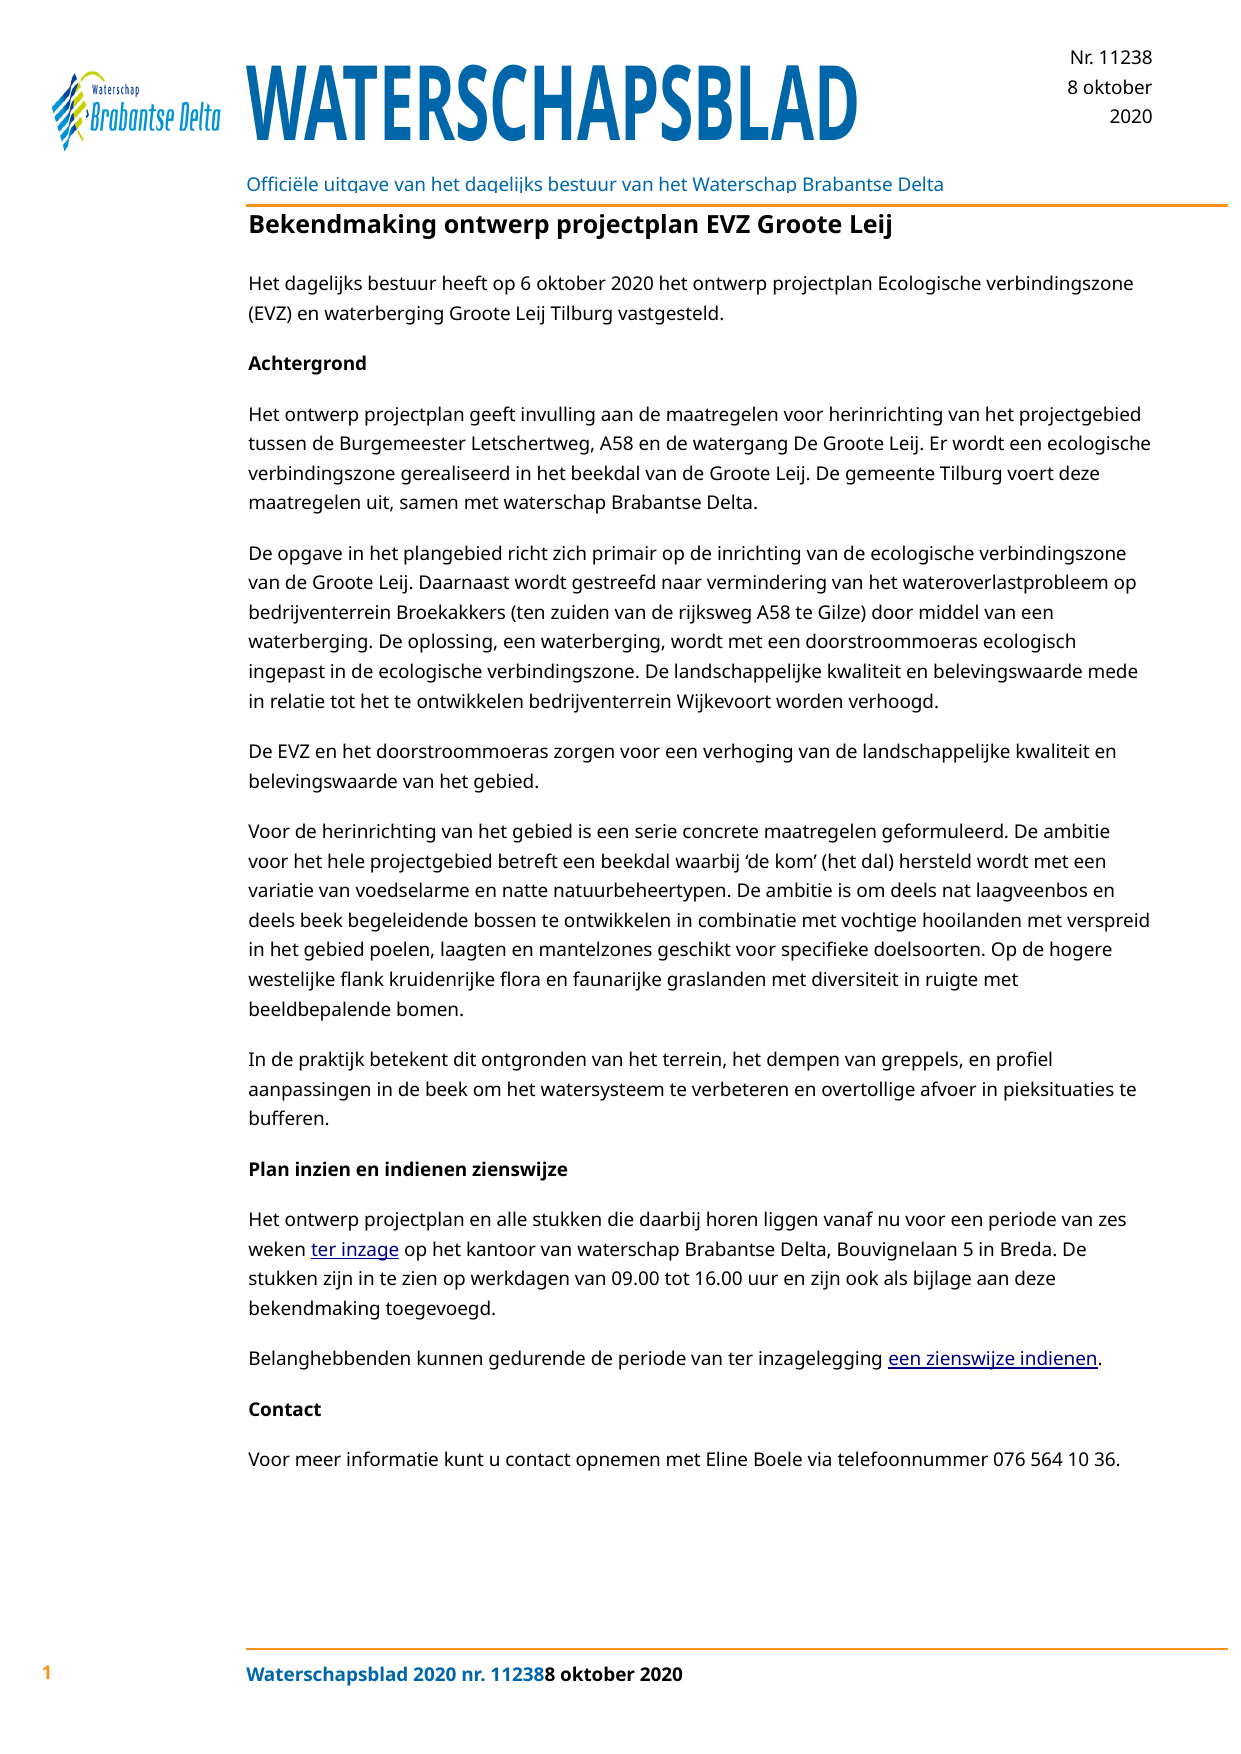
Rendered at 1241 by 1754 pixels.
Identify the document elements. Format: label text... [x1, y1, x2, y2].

text Achtergrond [248, 350, 1152, 376]
text Het dagelijks bestuur heeft op 6 oktober 2020 het ontwerp projectplan Ecologische verbindingszone (EVZ) en waterberging Groote Leij Tilburg vastgesteld. [248, 270, 1152, 326]
text Het ontwerp projectplan en alle stukken die daarbij horen liggen vanaf nu voor een periode van zes weken ter inzage op het kantoor van waterschap Brabantse Delta, Bouvignelaan 5 in Breda. De stukken zijn in te zien op werkdagen van 09.00 tot 16.00 uur en zijn ook als bijlage aan deze bekendmaking toegevoegd. [248, 1206, 1152, 1321]
text Contact [248, 1396, 1152, 1421]
text Plan inzien en indienen zienswijze [248, 1156, 1152, 1181]
text Voor meer informatie kunt u contact opnemen met Eline Boele via telefoonnummer 076 564 10 36. [248, 1446, 1152, 1472]
text In de praktijk betekent dit ontgronden van het terrein, het dempen van greppels, en profiel aanpassingen in de beek om het watersysteem te verbeteren en overtollige afvoer in pieksituaties te bufferen. [248, 1046, 1152, 1131]
text Het ontwerp projectplan geeft invulling aan de maatregelen voor herinrichting van het projectgebied tussen de Burgemeester Letschertweg, A58 en de watergang De Groote Leij. Er wordt een ecologische verbindingszone gerealiseerd in het beekdal van de Groote Leij. De gemeente Tilburg voert deze maatregelen uit, samen met waterschap Brabantse Delta. [248, 401, 1152, 515]
text De opgave in het plangebied richt zich primair op de inrichting van de ecologische verbindingszone van de Groote Leij. Daarnaast wordt gestreefd naar vermindering van het wateroverlastprobleem op bedrijventerrein Broekakkers (ten zuiden van de rijksweg A58 te Gilze) door middel van een waterberging. De oplossing, een waterberging, wordt met een doorstroommoeras ecologisch ingepast in de ecologische verbindingszone. De landschappelijke kwaliteit en belevingswaarde mede in relatie tot het te ontwikkelen bedrijventerrein Wijkevoort worden verhoogd. [248, 540, 1152, 713]
text Voor de herinrichting van het gebied is een serie concrete maatregelen geformuleerd. De ambitie voor het hele projectgebied betreft een beekdal waarbij ‘de kom’ (het dal) hersteld wordt met een variatie van voedselarme en natte natuurbeheertypen. De ambitie is om deels nat laagveenbos en deels beek begeleidende bossen te ontwikkelen in combinatie met vochtige hooilanden met verspreid in het gebied poelen, laagten en mantelzones geschikt voor specifieke doelsoorten. Op de hogere westelijke flank kruidenrijke flora en faunarijke graslanden met diversiteit in ruigte met beeldbepalende bomen. [248, 818, 1152, 1021]
text De EVZ en het doorstroommoeras zorgen voor een verhoging van de landschappelijke kwaliteit en belevingswaarde van het gebied. [248, 738, 1152, 793]
text Belanghebbenden kunnen gedurende de periode van ter inzagelegging een zienswijze indienen. [248, 1345, 1152, 1371]
picture [41, 47, 231, 172]
text Bekendmaking ontwerp projectplan EVZ Groote Leij [248, 207, 1152, 241]
